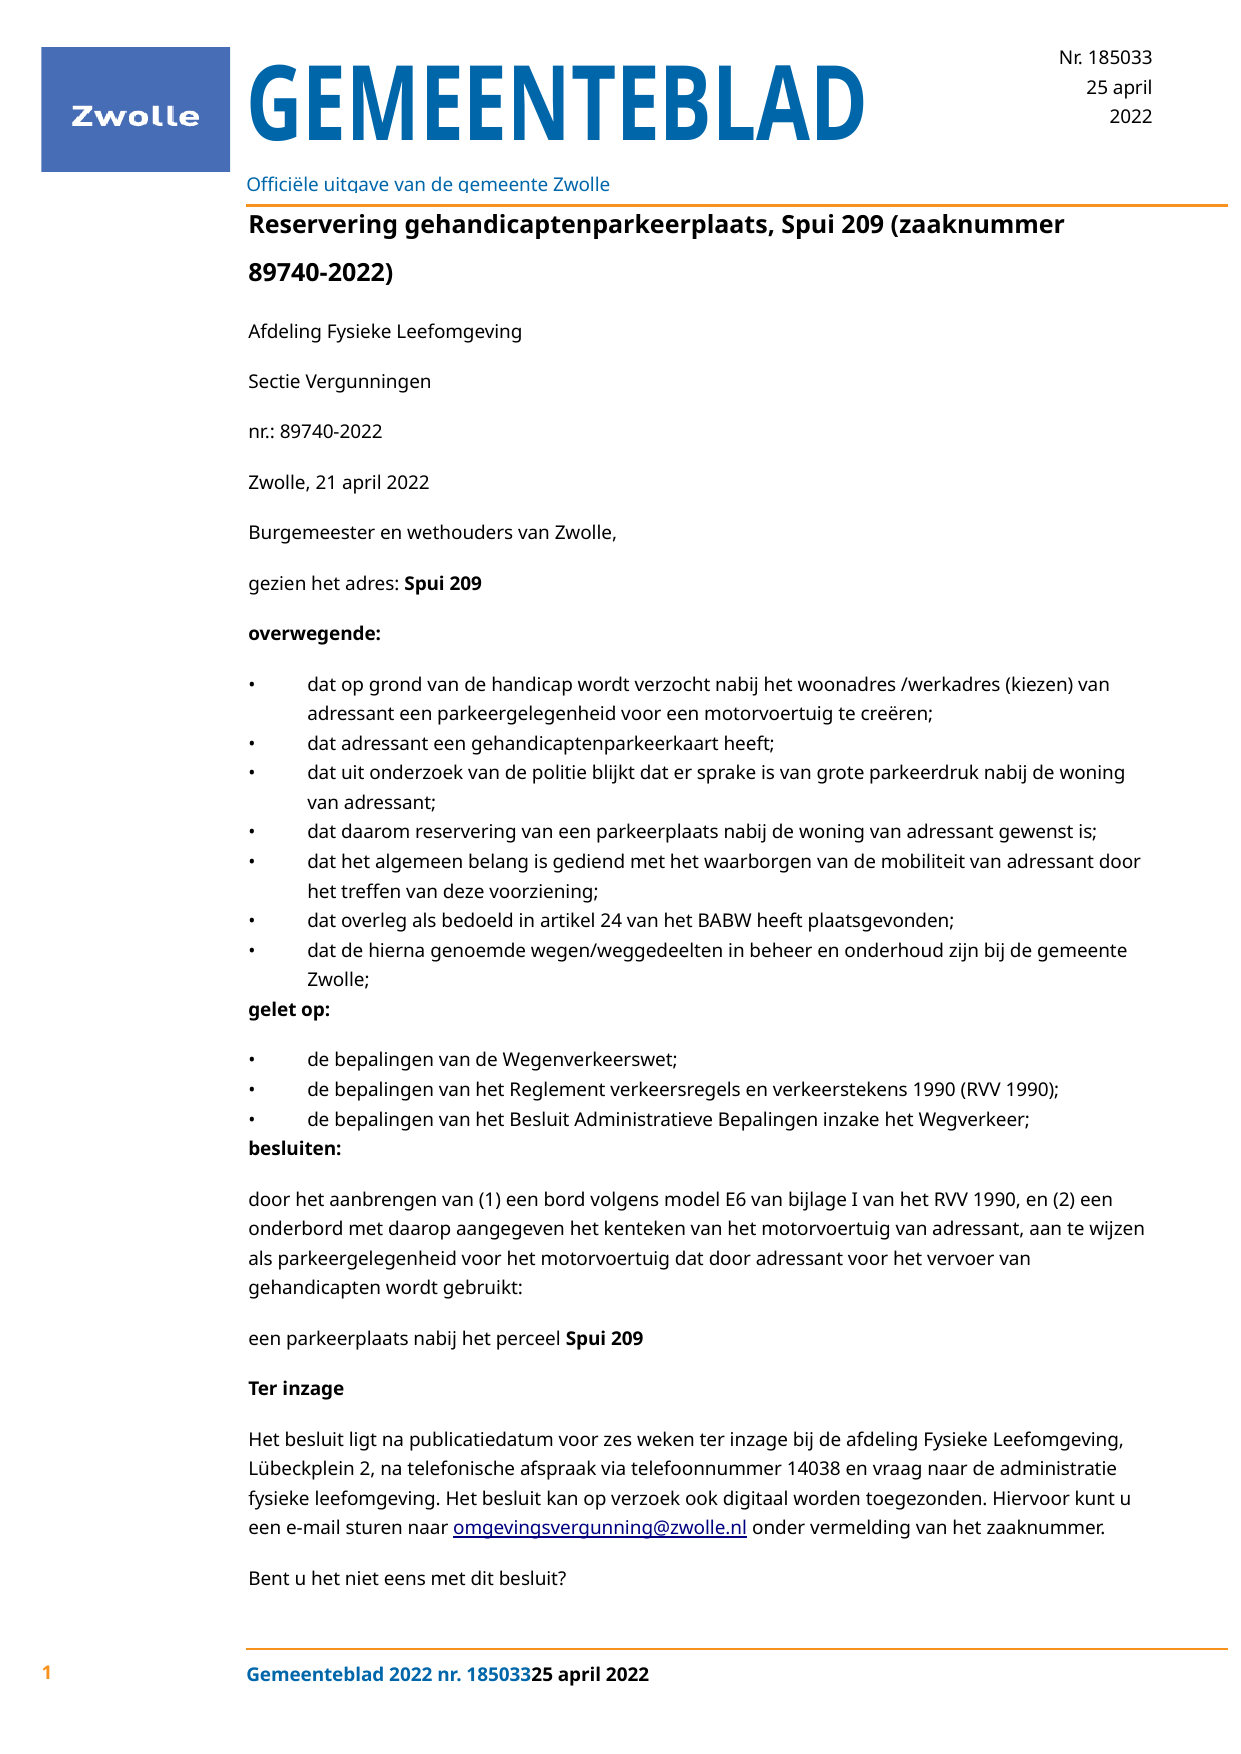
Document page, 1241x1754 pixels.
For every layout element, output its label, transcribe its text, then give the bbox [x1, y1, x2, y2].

list de bepalingen van het Besluit Administratieve Bepalingen inzake het Wegverkeer; [248, 1106, 1152, 1132]
text door het aanbrengen van (1) een bord volgens model E6 van bijlage I van het RVV 1990, en (2) een onderbord met daarop aangegeven het kenteken van het motorvoertuig van adressant, aan te wijzen als parkeergelegenheid voor het motorvoertuig dat door adressant voor het vervoer van gehandicapten wordt gebruikt: [248, 1186, 1152, 1300]
text Bent u het niet eens met dit besluit? [248, 1565, 1152, 1591]
text overwegende: [248, 620, 1152, 646]
list de bepalingen van de Wegenverkeerswet; [248, 1047, 1152, 1072]
list dat overleg als bedoeld in artikel 24 van het BABW heeft plaatsgevonden; [248, 907, 1152, 933]
text nr.: 89740-2022 [248, 419, 1152, 444]
text Sectie Vergunningen [248, 368, 1152, 394]
text Afdeling Fysieke Leefomgeving [248, 318, 1152, 344]
list dat adressant een gehandicaptenparkeerkaart heeft; [248, 730, 1152, 756]
text Zwolle, 21 april 2022 [248, 469, 1152, 495]
picture [41, 47, 231, 172]
list dat daarom reservering van een parkeerplaats nabij de woning van adressant gewenst is; [248, 819, 1152, 844]
list dat het algemeen belang is gediend met het waarborgen van de mobiliteit van adressant door het treffen van deze voorziening; [248, 848, 1152, 904]
text Het besluit ligt na publicatiedatum voor zes weken ter inzage bij de afdeling Fysieke Leefomgeving, Lübeckplein 2, na telefonische afspraak via telefoonnummer 14038 en vraag naar de administratie fysieke leefomgeving. Het besluit kan op verzoek ook digitaal worden toegezonden. Hiervoor kunt u een e-mail sturen naar omgevingsvergunning@zwolle.nl onder vermelding van het zaaknummer. [248, 1426, 1152, 1540]
text besluiten: [248, 1135, 1152, 1161]
list de bepalingen van het Reglement verkeersregels en verkeerstekens 1990 (RVV 1990); [248, 1076, 1152, 1102]
text Ter inzage [248, 1375, 1152, 1401]
text Reservering gehandicaptenparkeerplaats, Spui 209 (zaaknummer 89740-2022) [248, 207, 1152, 288]
text een parkeerplaats nabij het perceel Spui 209 [248, 1325, 1152, 1351]
list dat op grond van de handicap wordt verzocht nabij het woonadres /werkadres (kiezen) van adressant een parkeergelegenheid voor een motorvoertuig te creëren; [248, 671, 1152, 726]
list dat uit onderzoek van de politie blijkt dat er sprake is van grote parkeerdruk nabij de woning van adressant; [248, 759, 1152, 815]
list dat de hierna genoemde wegen/weggedeelten in beheer en onderhoud zijn bij de gemeente Zwolle; [248, 937, 1152, 992]
text Burgemeester en wethouders van Zwolle, [248, 519, 1152, 545]
text gezien het adres: Spui 209 [248, 570, 1152, 596]
text gelet op: [248, 996, 1152, 1022]
